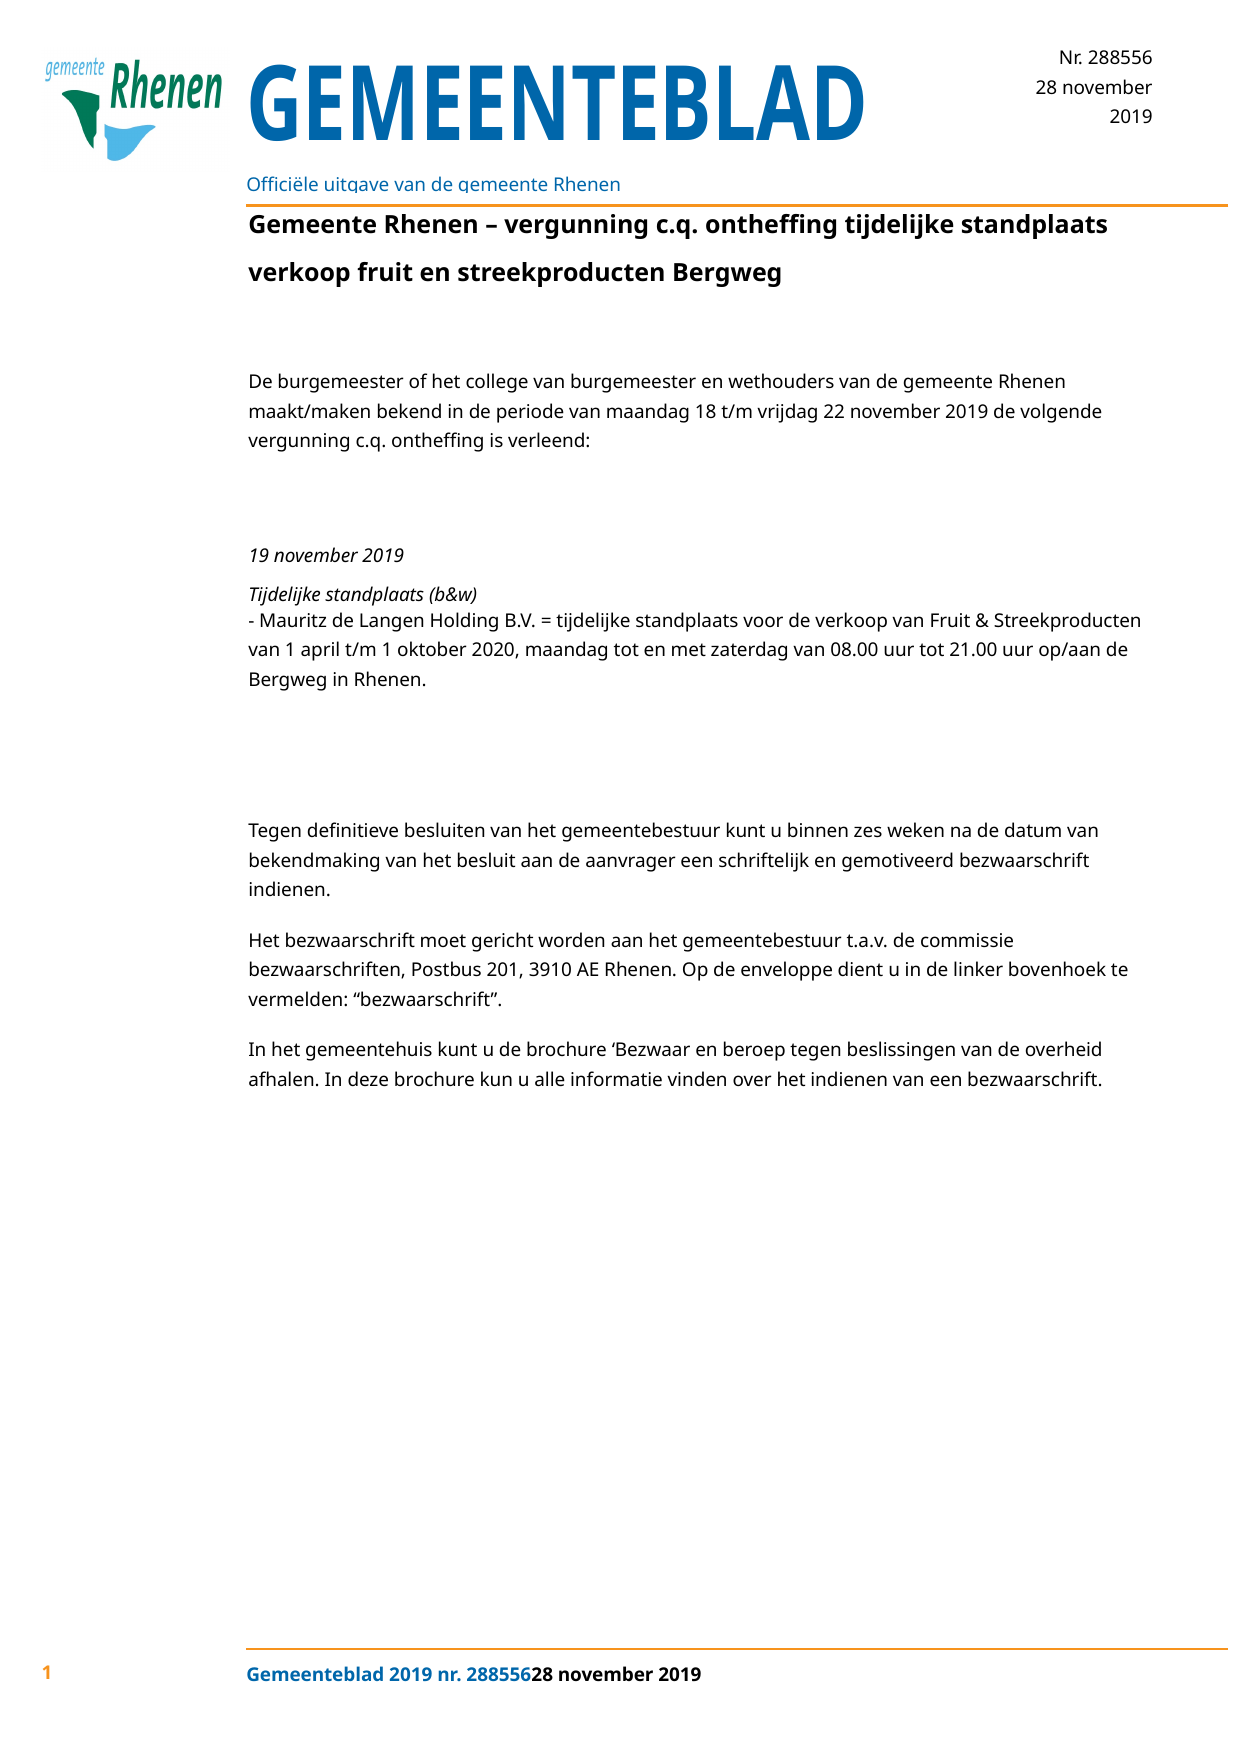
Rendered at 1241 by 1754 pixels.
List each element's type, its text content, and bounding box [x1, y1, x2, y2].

text Tijdelijke standplaats (b&w) [248, 581, 1152, 607]
text 19 november 2019 [248, 542, 1152, 568]
text De burgemeester of het college van burgemeester en wethouders van de gemeente Rhenen maakt/maken bekend in de periode van maandag 18 t/m vrijdag 22 november 2019 de volgende vergunning c.q. ontheffing is verleend: [248, 368, 1152, 453]
text Gemeente Rhenen – vergunning c.q. ontheffing tijdelijke standplaats verkoop fruit en streekproducten Bergweg [248, 207, 1152, 288]
text In het gemeentehuis kunt u de brochure ‘Bezwaar en beroep tegen beslissingen van de overheid afhalen. In deze brochure kun u alle informatie vinden over het indienen van een bezwaarschrift. [248, 1036, 1152, 1092]
text - Mauritz de Langen Holding B.V. = tijdelijke standplaats voor de verkoop van Fruit & Streekproducten van 1 april t/m 1 oktober 2020, maandag tot en met zaterdag van 08.00 uur tot 21.00 uur op/aan de Bergweg in Rhenen. [248, 607, 1152, 692]
text Het bezwaarschrift moet gericht worden aan het gemeentebestuur t.a.v. de commissie bezwaarschriften, Postbus 201, 3910 AE Rhenen. Op de enveloppe dient u in de linker bovenhoek te vermelden: “bezwaarschrift”. [248, 927, 1152, 1012]
picture [41, 47, 231, 172]
text Tegen definitieve besluiten van het gemeentebestuur kunt u binnen zes weken na de datum van bekendmaking van het besluit aan de aanvrager een schriftelijk en gemotiveerd bezwaarschrift indienen. [248, 817, 1152, 902]
